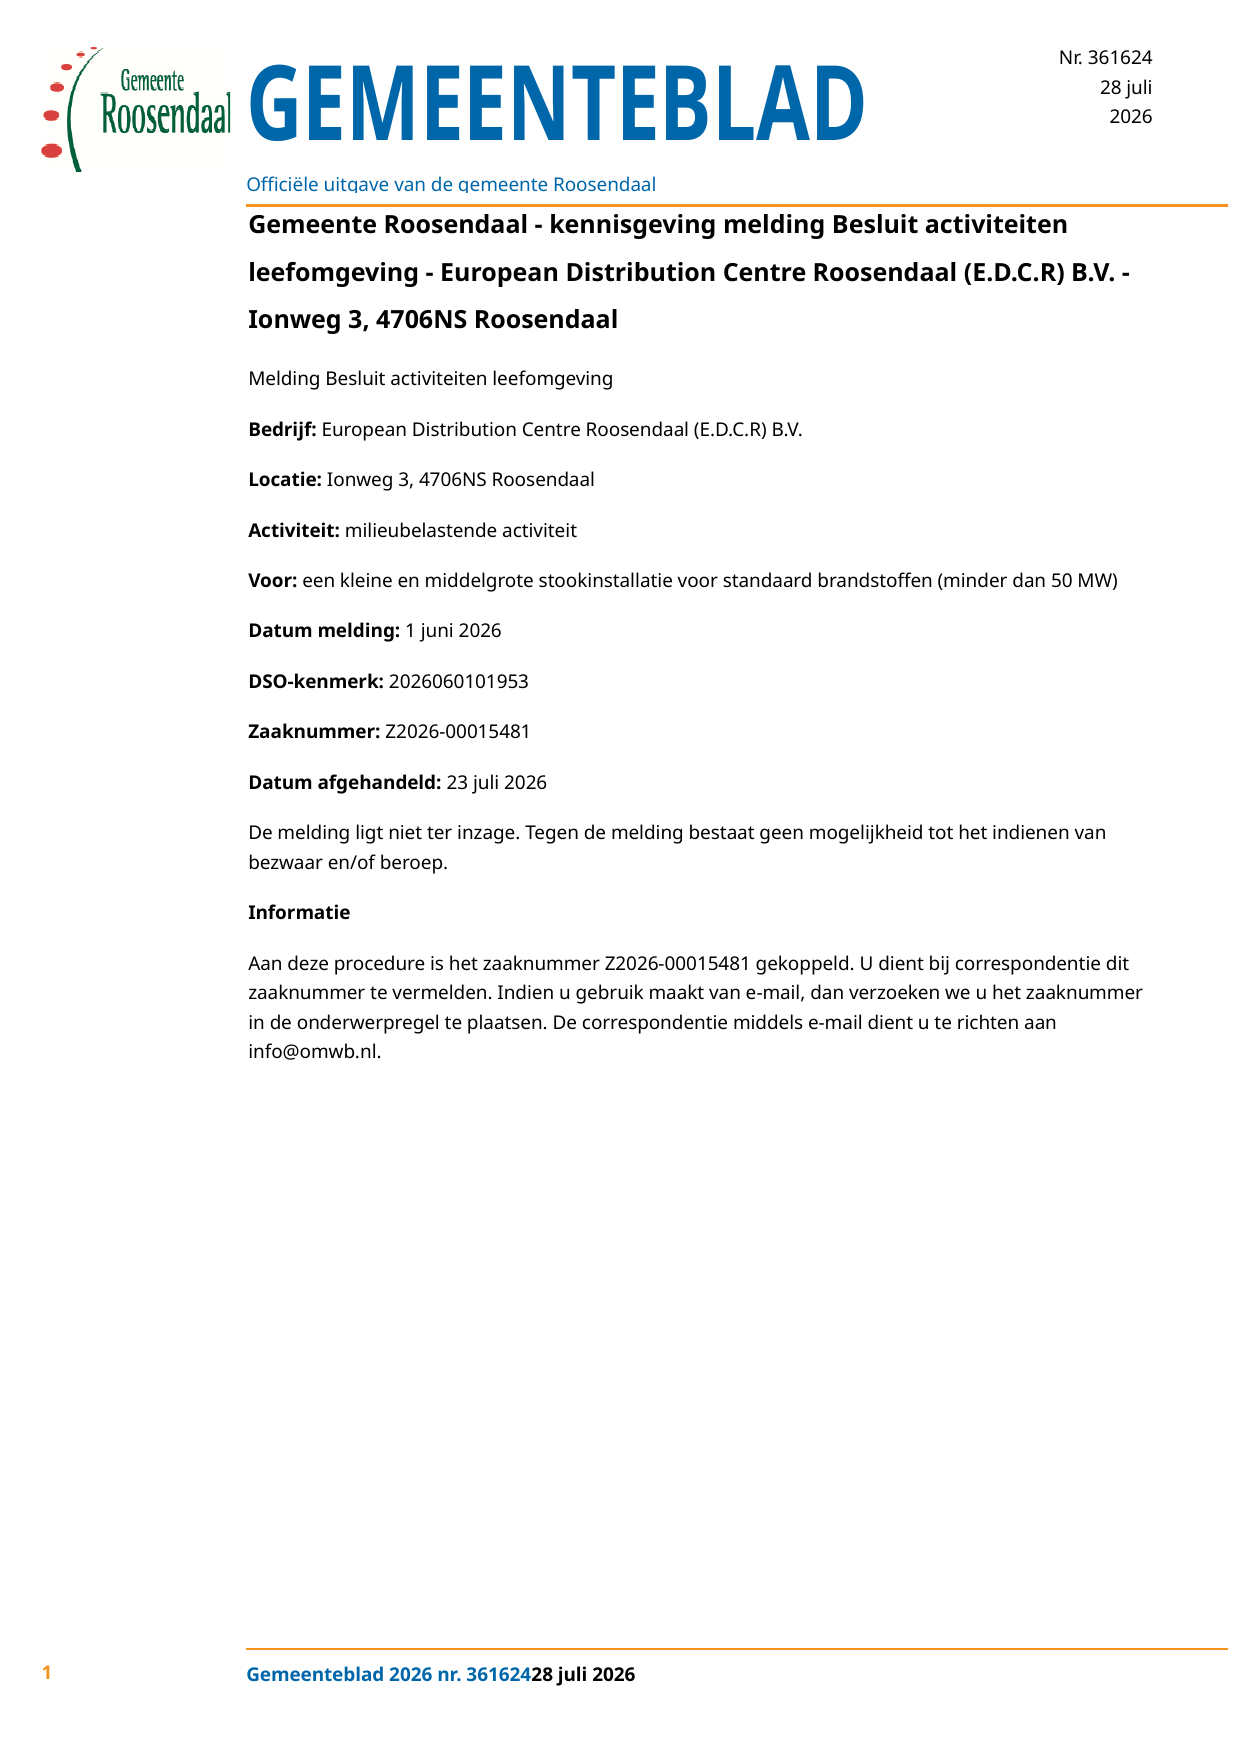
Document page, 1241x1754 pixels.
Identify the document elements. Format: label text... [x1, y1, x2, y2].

text Activiteit: milieubelastende activiteit [248, 517, 1152, 542]
text Datum afgehandeld: 23 juli 2026 [248, 769, 1152, 794]
text De melding ligt niet ter inzage. Tegen de melding bestaat geen mogelijkheid tot het indienen van bezwaar en/of beroep. [248, 819, 1152, 874]
text Bedrijf: European Distribution Centre Roosendaal (E.D.C.R) B.V. [248, 416, 1152, 442]
text Locatie: Ionweg 3, 4706NS Roosendaal [248, 466, 1152, 492]
text Aan deze procedure is het zaaknummer Z2026-00015481 gekoppeld. U dient bij correspondentie dit zaaknummer te vermelden. Indien u gebruik maakt van e-mail, dan verzoeken we u het zaaknummer in de onderwerpregel te plaatsen. De correspondentie middels e-mail dient u te richten aan info@omwb.nl. [248, 950, 1152, 1064]
text Zaaknummer: Z2026-00015481 [248, 718, 1152, 744]
text Informatie [248, 899, 1152, 925]
text Voor: een kleine en middelgrote stookinstallatie voor standaard brandstoffen (minder dan 50 MW) [248, 567, 1152, 593]
text DSO-kenmerk: 2026060101953 [248, 668, 1152, 694]
text Datum melding: 1 juni 2026 [248, 618, 1152, 643]
picture [41, 47, 231, 172]
text Melding Besluit activiteiten leefomgeving [248, 366, 1152, 391]
text Gemeente Roosendaal - kennisgeving melding Besluit activiteiten leefomgeving - European Distribution Centre Roosendaal (E.D.C.R) B.V. - Ionweg 3, 4706NS Roosendaal [248, 207, 1152, 336]
